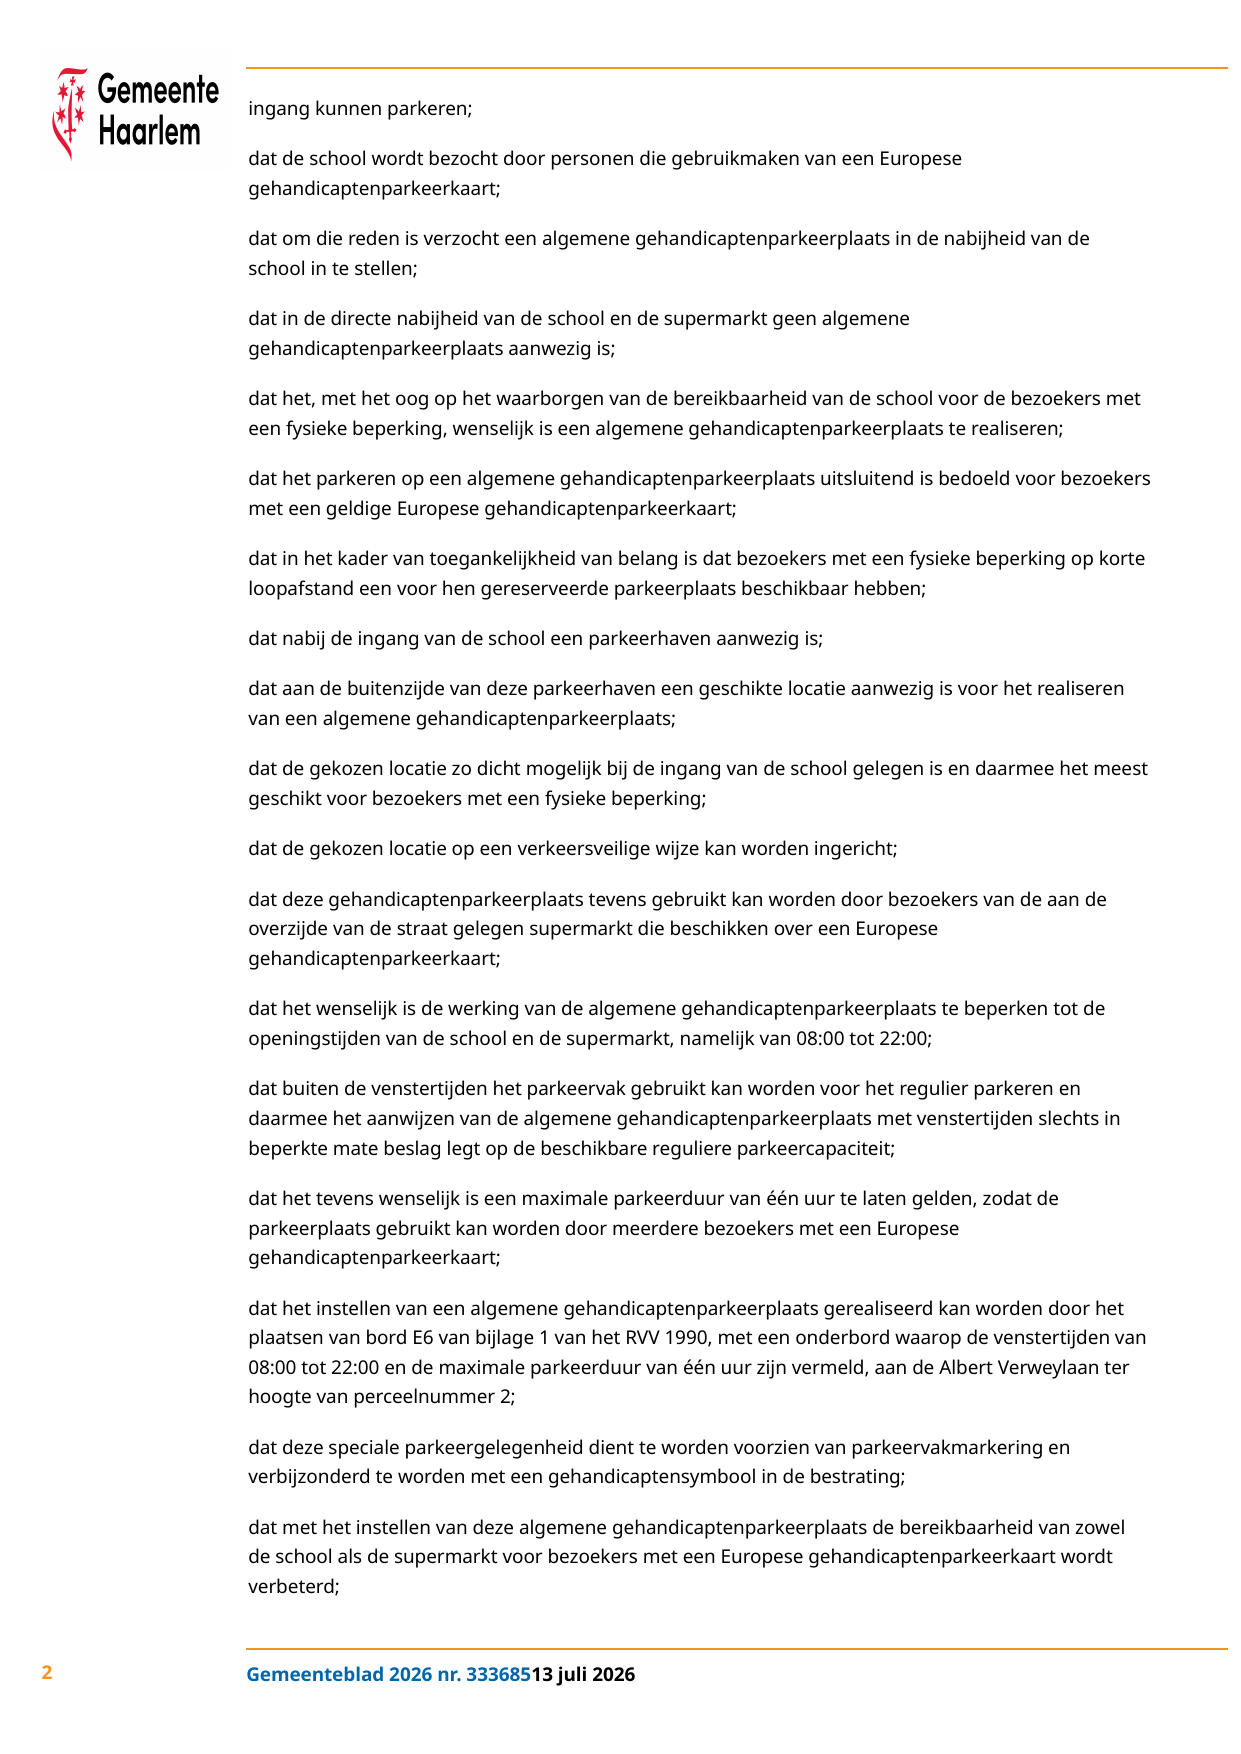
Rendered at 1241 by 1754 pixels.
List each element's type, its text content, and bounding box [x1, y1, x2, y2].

text dat de school wordt bezocht door personen die gebruikmaken van een Europese gehandicaptenparkeerkaart; [248, 145, 1152, 201]
picture [41, 47, 231, 172]
text dat het instellen van een algemene gehandicaptenparkeerplaats gerealiseerd kan worden door het plaatsen van bord E6 van bijlage 1 van het RVV 1990, met een onderbord waarop de venstertijden van 08:00 tot 22:00 en de maximale parkeerduur van één uur zijn vermeld, aan de Albert Verweylaan ter hoogte van perceelnummer 2; [248, 1295, 1152, 1409]
text dat om die reden is verzocht een algemene gehandicaptenparkeerplaats in de nabijheid van de school in te stellen; [248, 225, 1152, 281]
text dat deze gehandicaptenparkeerplaats tevens gebruikt kan worden door bezoekers van de aan de overzijde van de straat gelegen supermarkt die beschikken over een Europese gehandicaptenparkeerkaart; [248, 886, 1152, 971]
text dat in het kader van toegankelijkheid van belang is dat bezoekers met een fysieke beperking op korte loopafstand een voor hen gereserveerde parkeerplaats beschikbaar hebben; [248, 545, 1152, 601]
text dat het wenselijk is de werking van de algemene gehandicaptenparkeerplaats te beperken tot de openingstijden van de school en de supermarkt, namelijk van 08:00 tot 22:00; [248, 996, 1152, 1051]
text dat in de directe nabijheid van de school en de supermarkt geen algemene gehandicaptenparkeerplaats aanwezig is; [248, 305, 1152, 361]
text dat nabij de ingang van de school een parkeerhaven aanwezig is; [248, 625, 1152, 651]
text dat het parkeren op een algemene gehandicaptenparkeerplaats uitsluitend is bedoeld voor bezoekers met een geldige Europese gehandicaptenparkeerkaart; [248, 465, 1152, 521]
text ingang kunnen parkeren; [248, 95, 1152, 121]
text dat deze speciale parkeergelegenheid dient te worden voorzien van parkeervakmarkering en verbijzonderd te worden met een gehandicaptensymbool in de bestrating; [248, 1434, 1152, 1489]
text dat met het instellen van deze algemene gehandicaptenparkeerplaats de bereikbaarheid van zowel de school als de supermarkt voor bezoekers met een Europese gehandicaptenparkeerkaart wordt verbeterd; [248, 1514, 1152, 1599]
text dat het tevens wenselijk is een maximale parkeerduur van één uur te laten gelden, zodat de parkeerplaats gebruikt kan worden door meerdere bezoekers met een Europese gehandicaptenparkeerkaart; [248, 1185, 1152, 1270]
text dat het, met het oog op het waarborgen van de bereikbaarheid van de school voor de bezoekers met een fysieke beperking, wenselijk is een algemene gehandicaptenparkeerplaats te realiseren; [248, 385, 1152, 441]
text dat de gekozen locatie op een verkeersveilige wijze kan worden ingericht; [248, 836, 1152, 861]
text dat aan de buitenzijde van deze parkeerhaven een geschikte locatie aanwezig is voor het realiseren van een algemene gehandicaptenparkeerplaats; [248, 676, 1152, 731]
text dat buiten de venstertijden het parkeervak gebruikt kan worden voor het regulier parkeren en daarmee het aanwijzen van de algemene gehandicaptenparkeerplaats met venstertijden slechts in beperkte mate beslag legt op de beschikbare reguliere parkeercapaciteit; [248, 1076, 1152, 1161]
text dat de gekozen locatie zo dicht mogelijk bij de ingang van de school gelegen is en daarmee het meest geschikt voor bezoekers met een fysieke beperking; [248, 756, 1152, 811]
